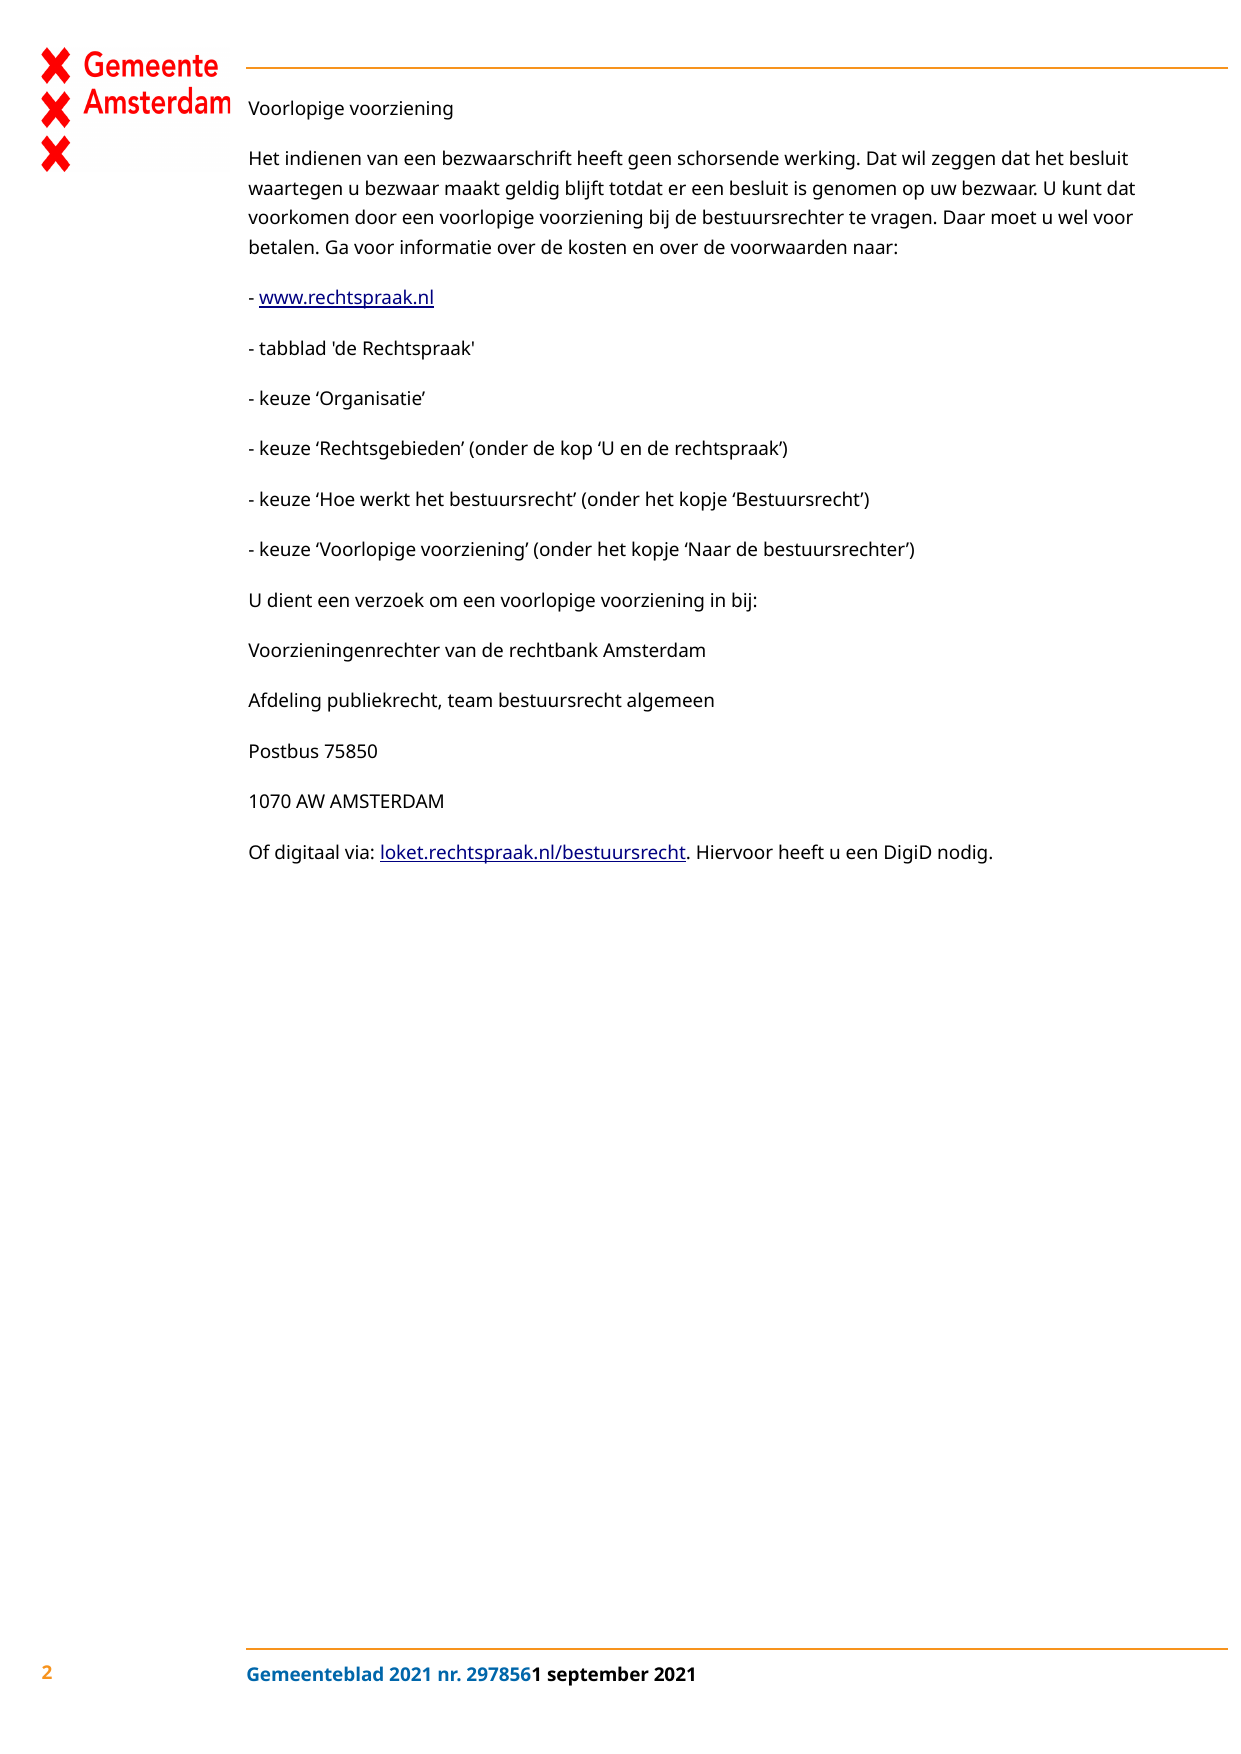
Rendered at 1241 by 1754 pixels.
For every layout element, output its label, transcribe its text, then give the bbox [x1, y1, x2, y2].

text - keuze ‘Organisatie’ [248, 385, 1152, 411]
text Het indienen van een bezwaarschrift heeft geen schorsende werking. Dat wil zeggen dat het besluit waartegen u bezwaar maakt geldig blijft totdat er een besluit is genomen op uw bezwaar. U kunt dat voorkomen door een voorlopige voorziening bij de bestuursrechter te vragen. Daar moet u wel voor betalen. Ga voor informatie over de kosten en over de voorwaarden naar: [248, 145, 1152, 260]
text Postbus 75850 [248, 738, 1152, 764]
text Afdeling publiekrecht, team bestuursrecht algemeen [248, 688, 1152, 713]
text Voorlopige voorziening [248, 95, 1152, 121]
text - keuze ‘Voorlopige voorziening’ (onder het kopje ‘Naar de bestuursrechter’) [248, 536, 1152, 562]
text - tabblad 'de Rechtspraak' [248, 335, 1152, 361]
text 1070 AW AMSTERDAM [248, 788, 1152, 814]
picture [41, 47, 231, 172]
text - www.rechtspraak.nl [248, 284, 1152, 310]
text Voorzieningenrechter van de rechtbank Amsterdam [248, 637, 1152, 663]
text - keuze ‘Rechtsgebieden’ (onder de kop ‘U en de rechtspraak’) [248, 436, 1152, 461]
text - keuze ‘Hoe werkt het bestuursrecht’ (onder het kopje ‘Bestuursrecht’) [248, 486, 1152, 512]
text U dient een verzoek om een voorlopige voorziening in bij: [248, 587, 1152, 613]
text Of digitaal via: loket.rechtspraak.nl/bestuursrecht. Hiervoor heeft u een DigiD nodig. [248, 839, 1152, 865]
